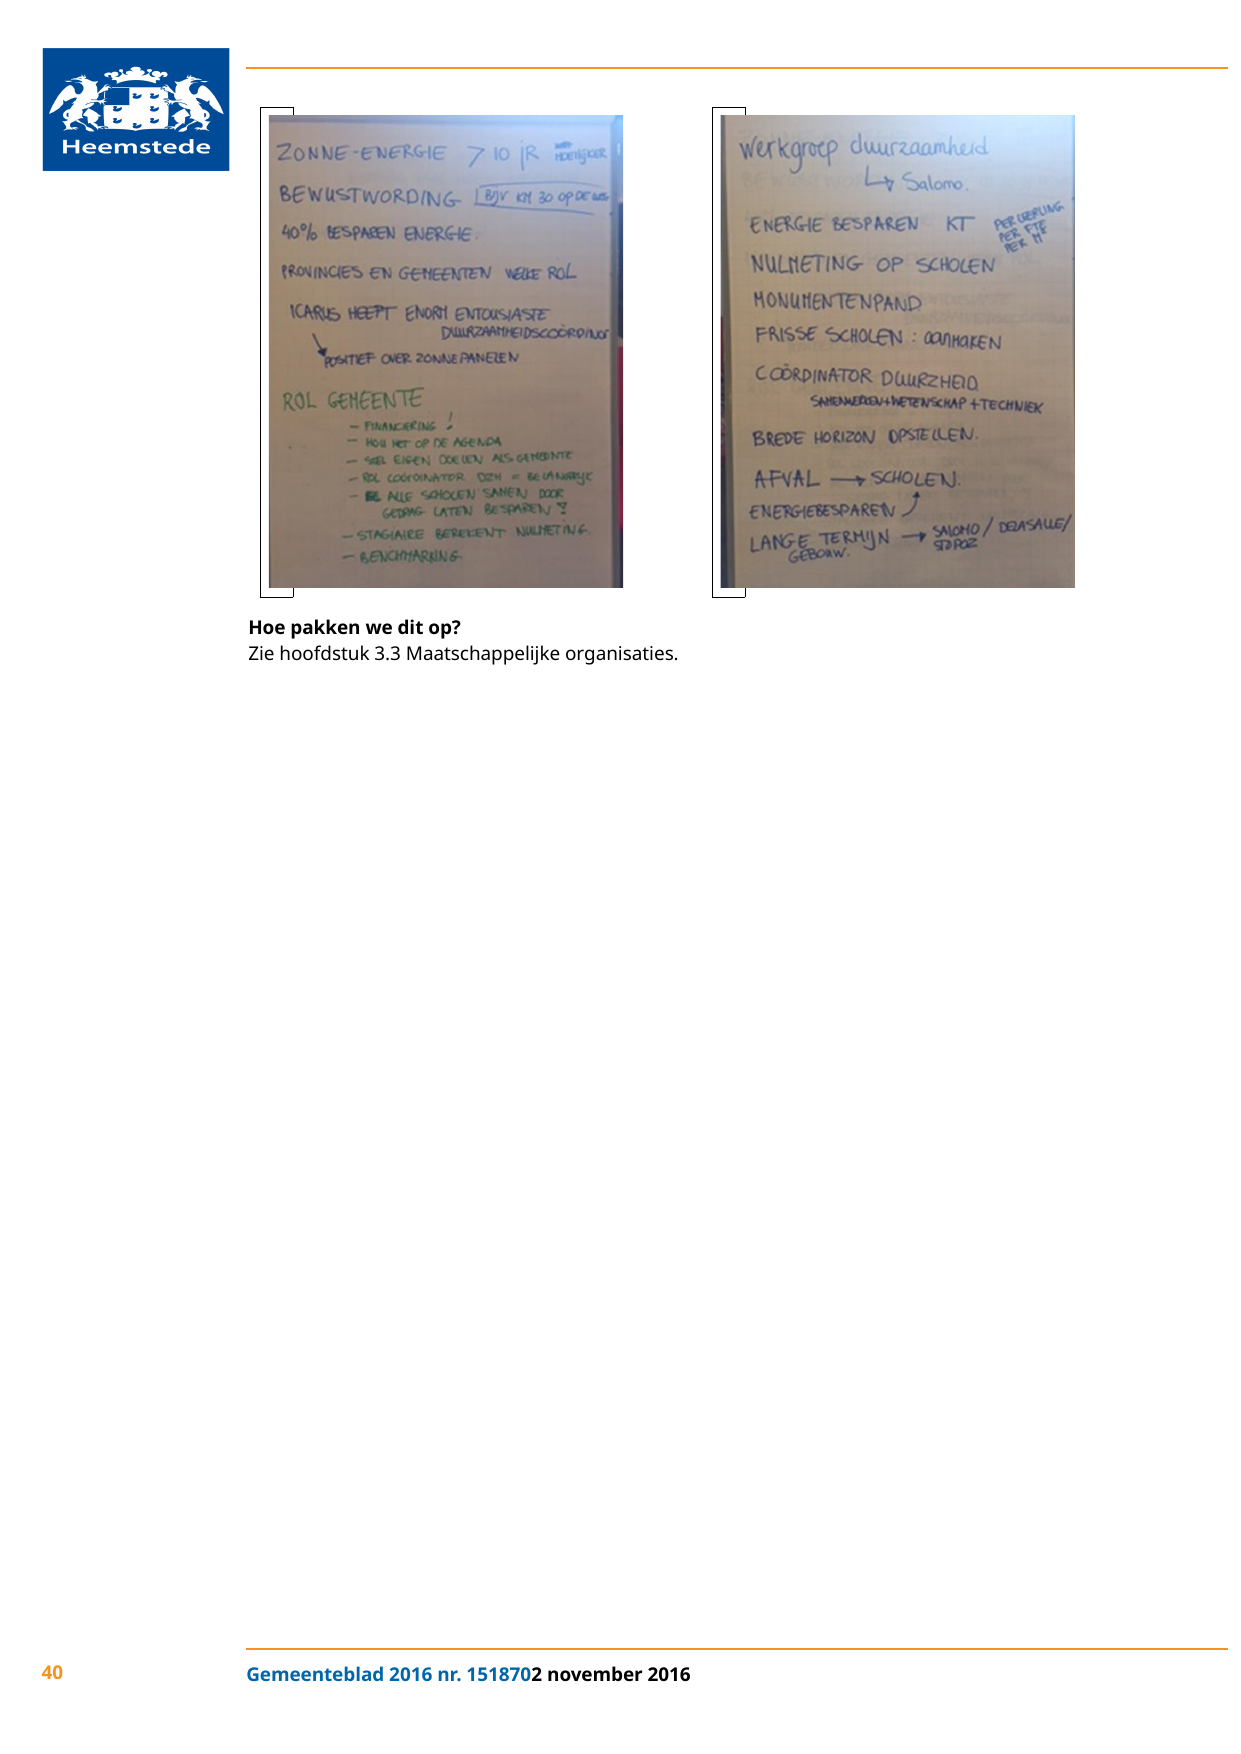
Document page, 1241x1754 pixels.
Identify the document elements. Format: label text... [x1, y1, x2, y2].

table_cell Zie hoofdstuk 3.3 Maatschappelijke organisaties. [248, 640, 1152, 666]
picture [268, 115, 624, 588]
picture [41, 47, 231, 172]
table_cell [248, 95, 700, 614]
table_cell [700, 95, 1152, 614]
picture [720, 115, 1075, 588]
table_cell Hoe pakken we dit op? [248, 615, 1152, 640]
